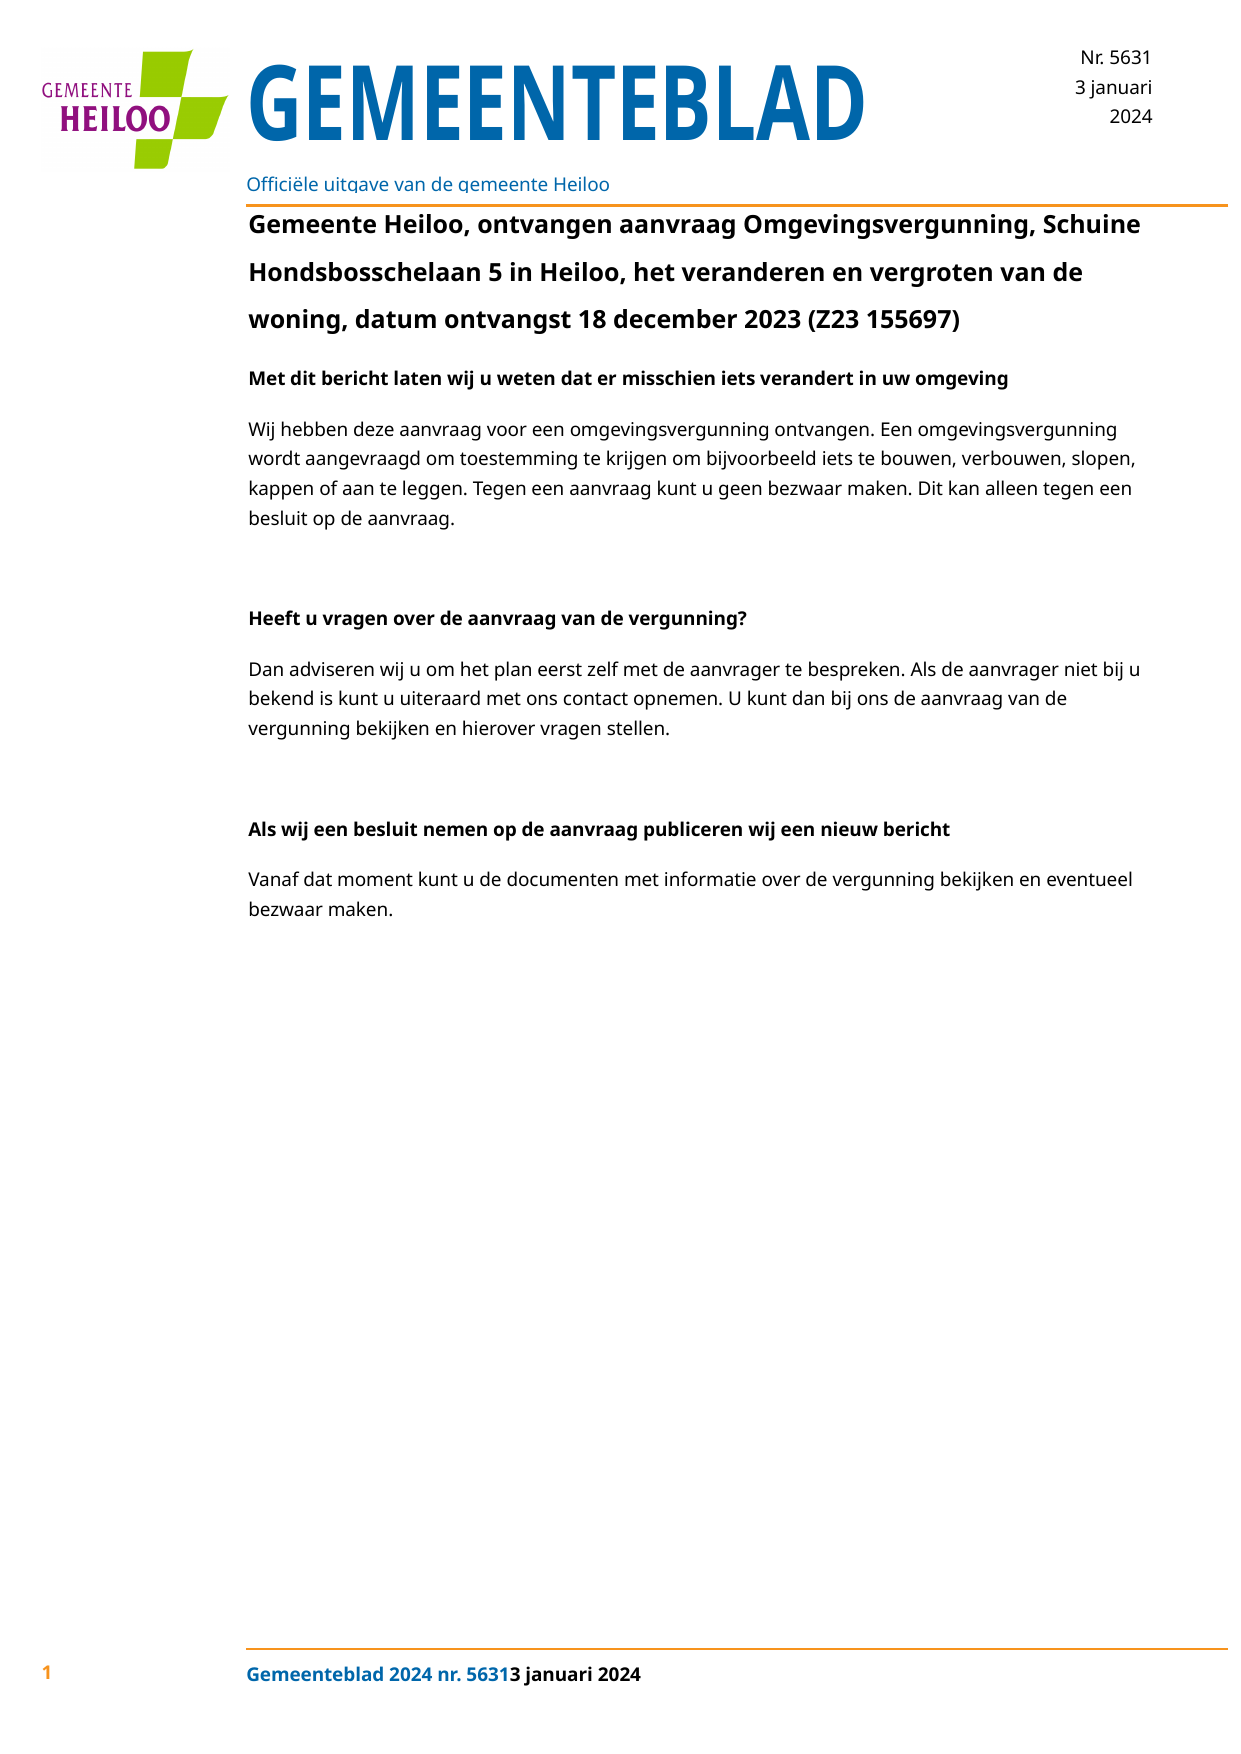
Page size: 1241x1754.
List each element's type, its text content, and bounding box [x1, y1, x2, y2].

text Heeft u vragen over de aanvraag van de vergunning? [248, 606, 1152, 631]
picture [41, 47, 231, 172]
text Gemeente Heiloo, ontvangen aanvraag Omgevingsvergunning, Schuine Hondsbosschelaan 5 in Heiloo, het veranderen en vergroten van de woning, datum ontvangst 18 december 2023 (Z23 155697) [248, 207, 1152, 336]
text Dan adviseren wij u om het plan eerst zelf met de aanvrager te bespreken. Als de aanvrager niet bij u bekend is kunt u uiteraard met ons contact opnemen. U kunt dan bij ons de aanvraag van de vergunning bekijken en hierover vragen stellen. [248, 656, 1152, 741]
text Vanaf dat moment kunt u de documenten met informatie over de vergunning bekijken en eventueel bezwaar maken. [248, 866, 1152, 922]
text Met dit bericht laten wij u weten dat er misschien iets verandert in uw omgeving [248, 366, 1152, 391]
text Als wij een besluit nemen op de aanvraag publiceren wij een nieuw bericht [248, 816, 1152, 842]
text Wij hebben deze aanvraag voor een omgevingsvergunning ontvangen. Een omgevingsvergunning wordt aangevraagd om toestemming te krijgen om bijvoorbeeld iets te bouwen, verbouwen, slopen, kappen of aan te leggen. Tegen een aanvraag kunt u geen bezwaar maken. Dit kan alleen tegen een besluit op de aanvraag. [248, 416, 1152, 530]
